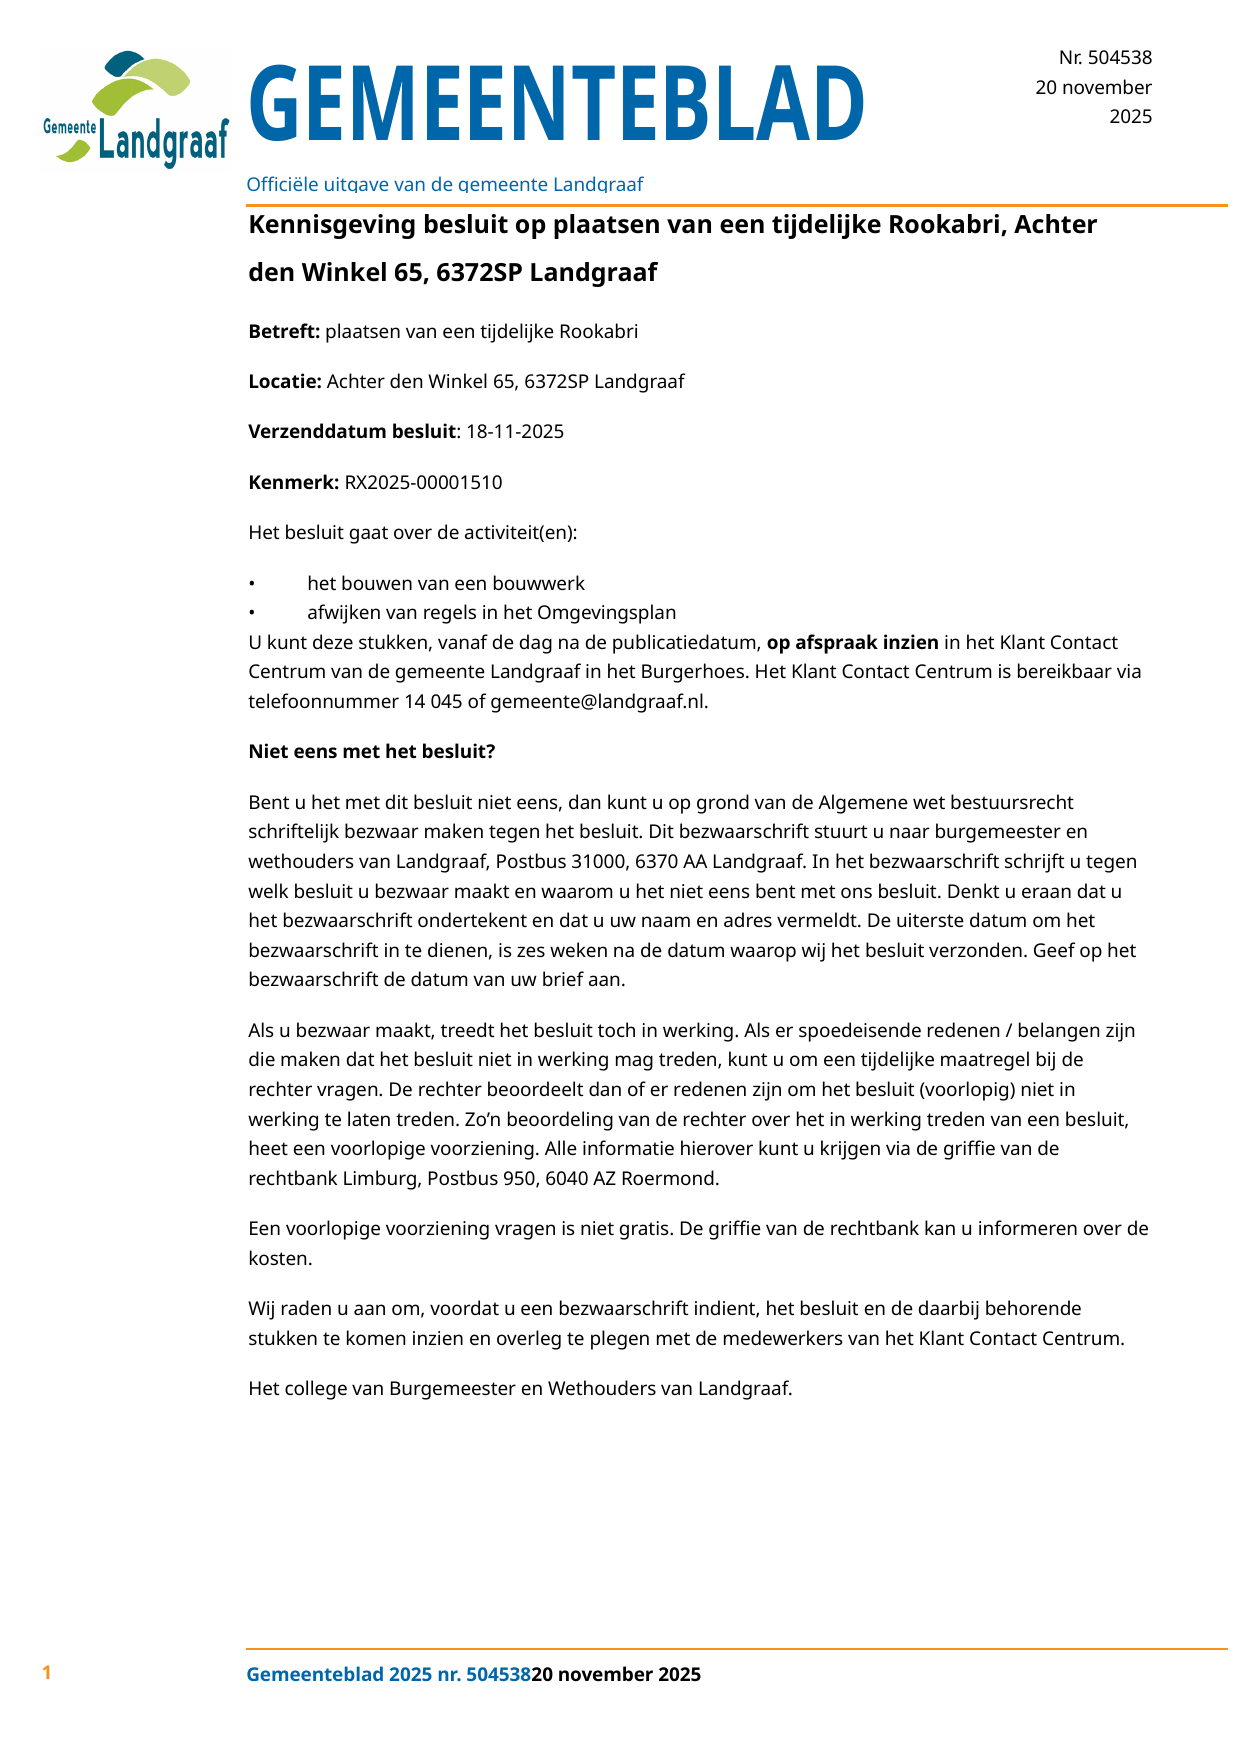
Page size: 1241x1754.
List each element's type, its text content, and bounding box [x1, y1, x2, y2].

text Wij raden u aan om, voordat u een bezwaarschrift indient, het besluit en de daarbij behorende stukken te komen inzien en overleg te plegen met de medewerkers van het Klant Contact Centrum. [248, 1295, 1152, 1351]
text Het besluit gaat over de activiteit(en): [248, 519, 1152, 545]
text Locatie: Achter den Winkel 65, 6372SP Landgraaf [248, 368, 1152, 394]
text Het college van Burgemeester en Wethouders van Landgraaf. [248, 1375, 1152, 1401]
list het bouwen van een bouwwerk [248, 570, 1152, 596]
text Niet eens met het besluit? [248, 739, 1152, 764]
text Bent u het met dit besluit niet eens, dan kunt u op grond van de Algemene wet bestuursrecht schriftelijk bezwaar maken tegen het besluit. Dit bezwaarschrift stuurt u naar burgemeester en wethouders van Landgraaf, Postbus 31000, 6370 AA Landgraaf. In het bezwaarschrift schrijft u tegen welk besluit u bezwaar maakt en waarom u het niet eens bent met ons besluit. Denkt u eraan dat u het bezwaarschrift ondertekent en dat u uw naam en adres vermeldt. De uiterste datum om het bezwaarschrift in te dienen, is zes weken na de datum waarop wij het besluit verzonden. Geef op het bezwaarschrift de datum van uw brief aan. [248, 789, 1152, 992]
list afwijken van regels in het Omgevingsplan [248, 599, 1152, 625]
text Kennisgeving besluit op plaatsen van een tijdelijke Rookabri, Achter den Winkel 65, 6372SP Landgraaf [248, 207, 1152, 288]
text U kunt deze stukken, vanaf de dag na de publicatiedatum, op afspraak inzien in het Klant Contact Centrum van de gemeente Landgraaf in het Burgerhoes. Het Klant Contact Centrum is bereikbaar via telefoonnummer 14 045 of gemeente@landgraaf.nl. [248, 629, 1152, 714]
text Betreft: plaatsen van een tijdelijke Rookabri [248, 318, 1152, 344]
picture [41, 47, 231, 172]
text Een voorlopige voorziening vragen is niet gratis. De griffie van de rechtbank kan u informeren over de kosten. [248, 1215, 1152, 1271]
text Verzenddatum besluit: 18-11-2025 [248, 419, 1152, 444]
text Kenmerk: RX2025-00001510 [248, 469, 1152, 495]
text Als u bezwaar maakt, treedt het besluit toch in werking. Als er spoedeisende redenen / belangen zijn die maken dat het besluit niet in werking mag treden, kunt u om een tijdelijke maatregel bij de rechter vragen. De rechter beoordeelt dan of er redenen zijn om het besluit (voorlopig) niet in werking te laten treden. Zo’n beoordeling van de rechter over het in werking treden van een besluit, heet een voorlopige voorziening. Alle informatie hierover kunt u krijgen via de griffie van de rechtbank Limburg, Postbus 950, 6040 AZ Roermond. [248, 1017, 1152, 1191]
